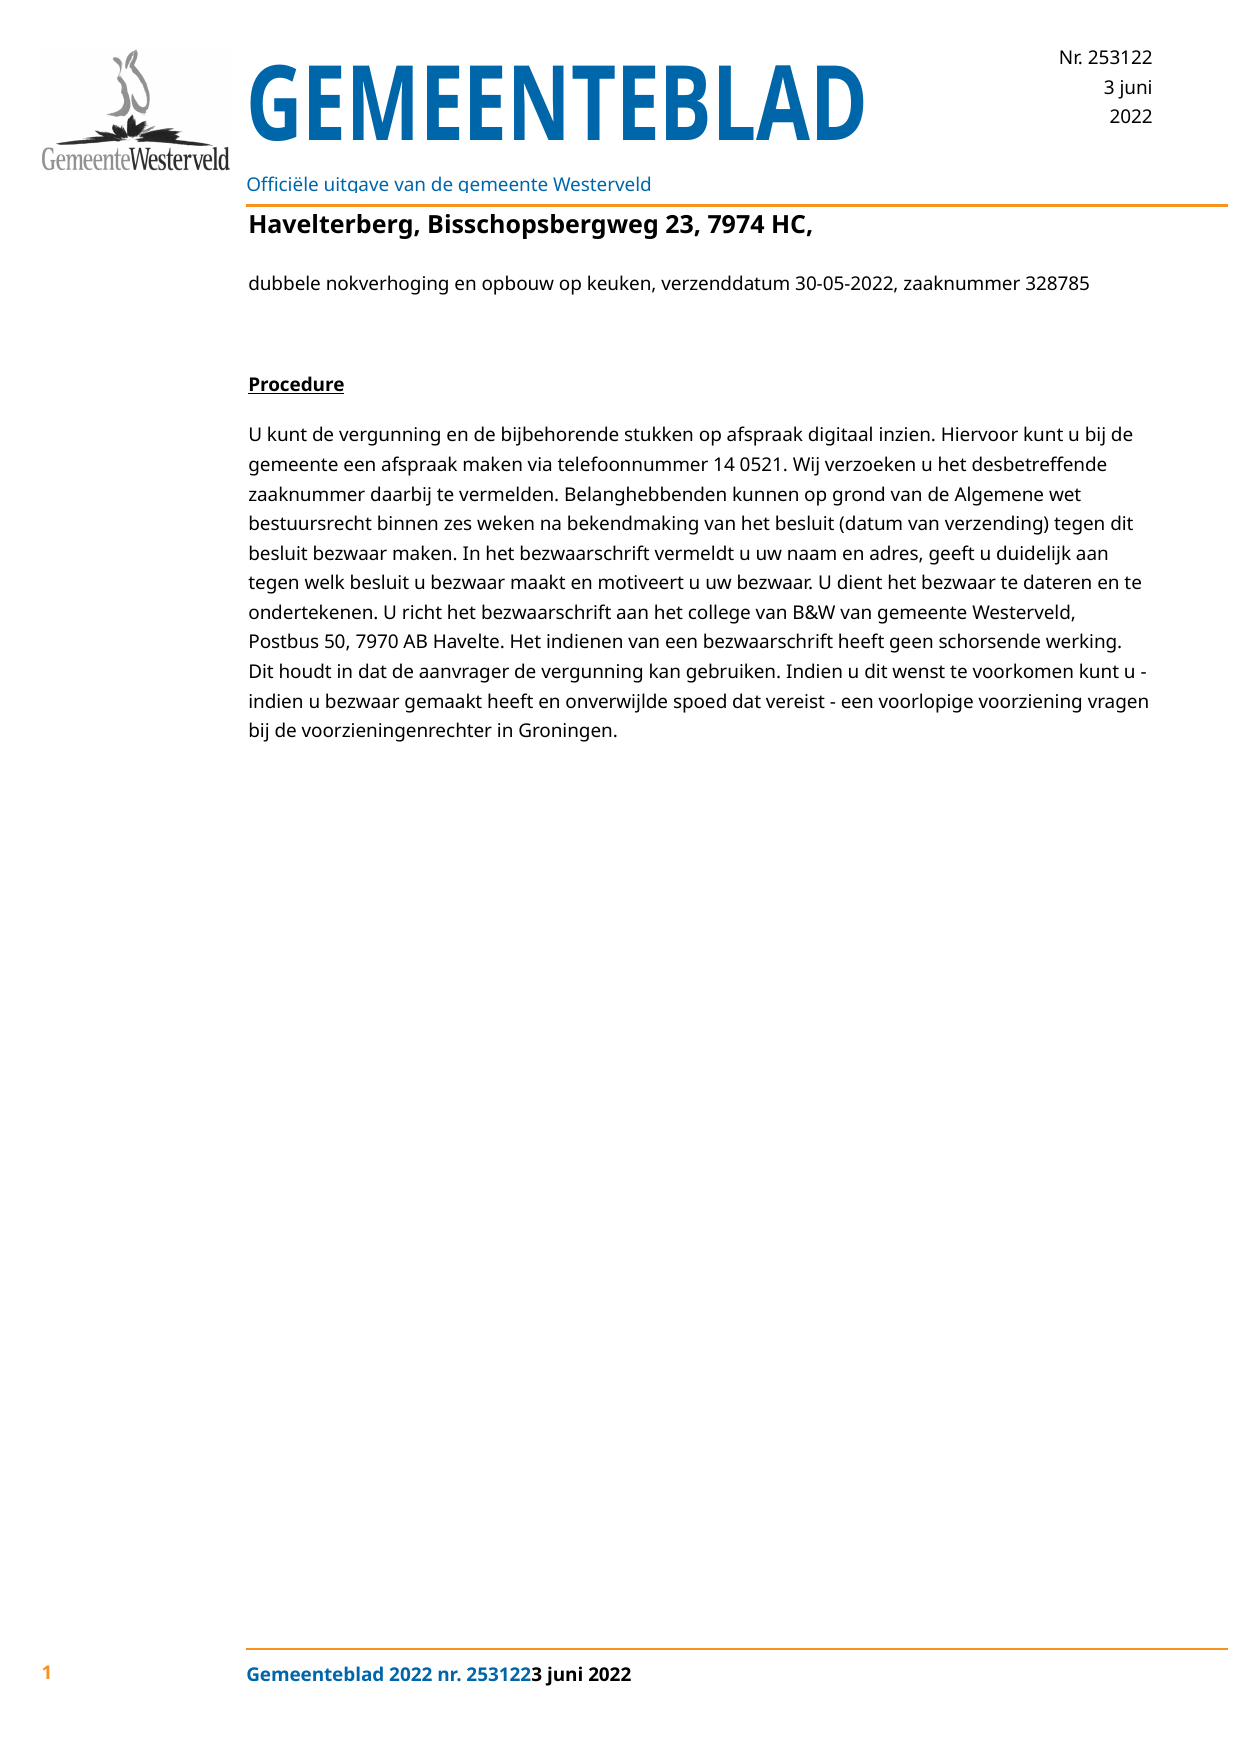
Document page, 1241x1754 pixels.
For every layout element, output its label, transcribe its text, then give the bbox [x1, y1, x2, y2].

text Procedure [248, 371, 1152, 397]
text dubbele nokverhoging en opbouw op keuken, verzenddatum 30-05-2022, zaaknummer 328785 [248, 270, 1152, 296]
text Havelterberg, Bisschopsbergweg 23, 7974 HC, [248, 207, 1152, 241]
picture [41, 47, 231, 172]
text U kunt de vergunning en de bijbehorende stukken op afspraak digitaal inzien. Hiervoor kunt u bij de gemeente een afspraak maken via telefoonnummer 14 0521. Wij verzoeken u het desbetreffende zaaknummer daarbij te vermelden. Belanghebbenden kunnen op grond van de Algemene wet bestuursrecht binnen zes weken na bekendmaking van het besluit (datum van verzending) tegen dit besluit bezwaar maken. In het bezwaarschrift vermeldt u uw naam en adres, geeft u duidelijk aan tegen welk besluit u bezwaar maakt en motiveert u uw bezwaar. U dient het bezwaar te dateren en te ondertekenen. U richt het bezwaarschrift aan het college van B&W van gemeente Westerveld, Postbus 50, 7970 AB Havelte. Het indienen van een bezwaarschrift heeft geen schorsende werking. Dit houdt in dat de aanvrager de vergunning kan gebruiken. Indien u dit wenst te voorkomen kunt u - indien u bezwaar gemaakt heeft en onverwijlde spoed dat vereist - een voorlopige voorziening vragen bij de voorzieningenrechter in Groningen. [248, 422, 1152, 743]
